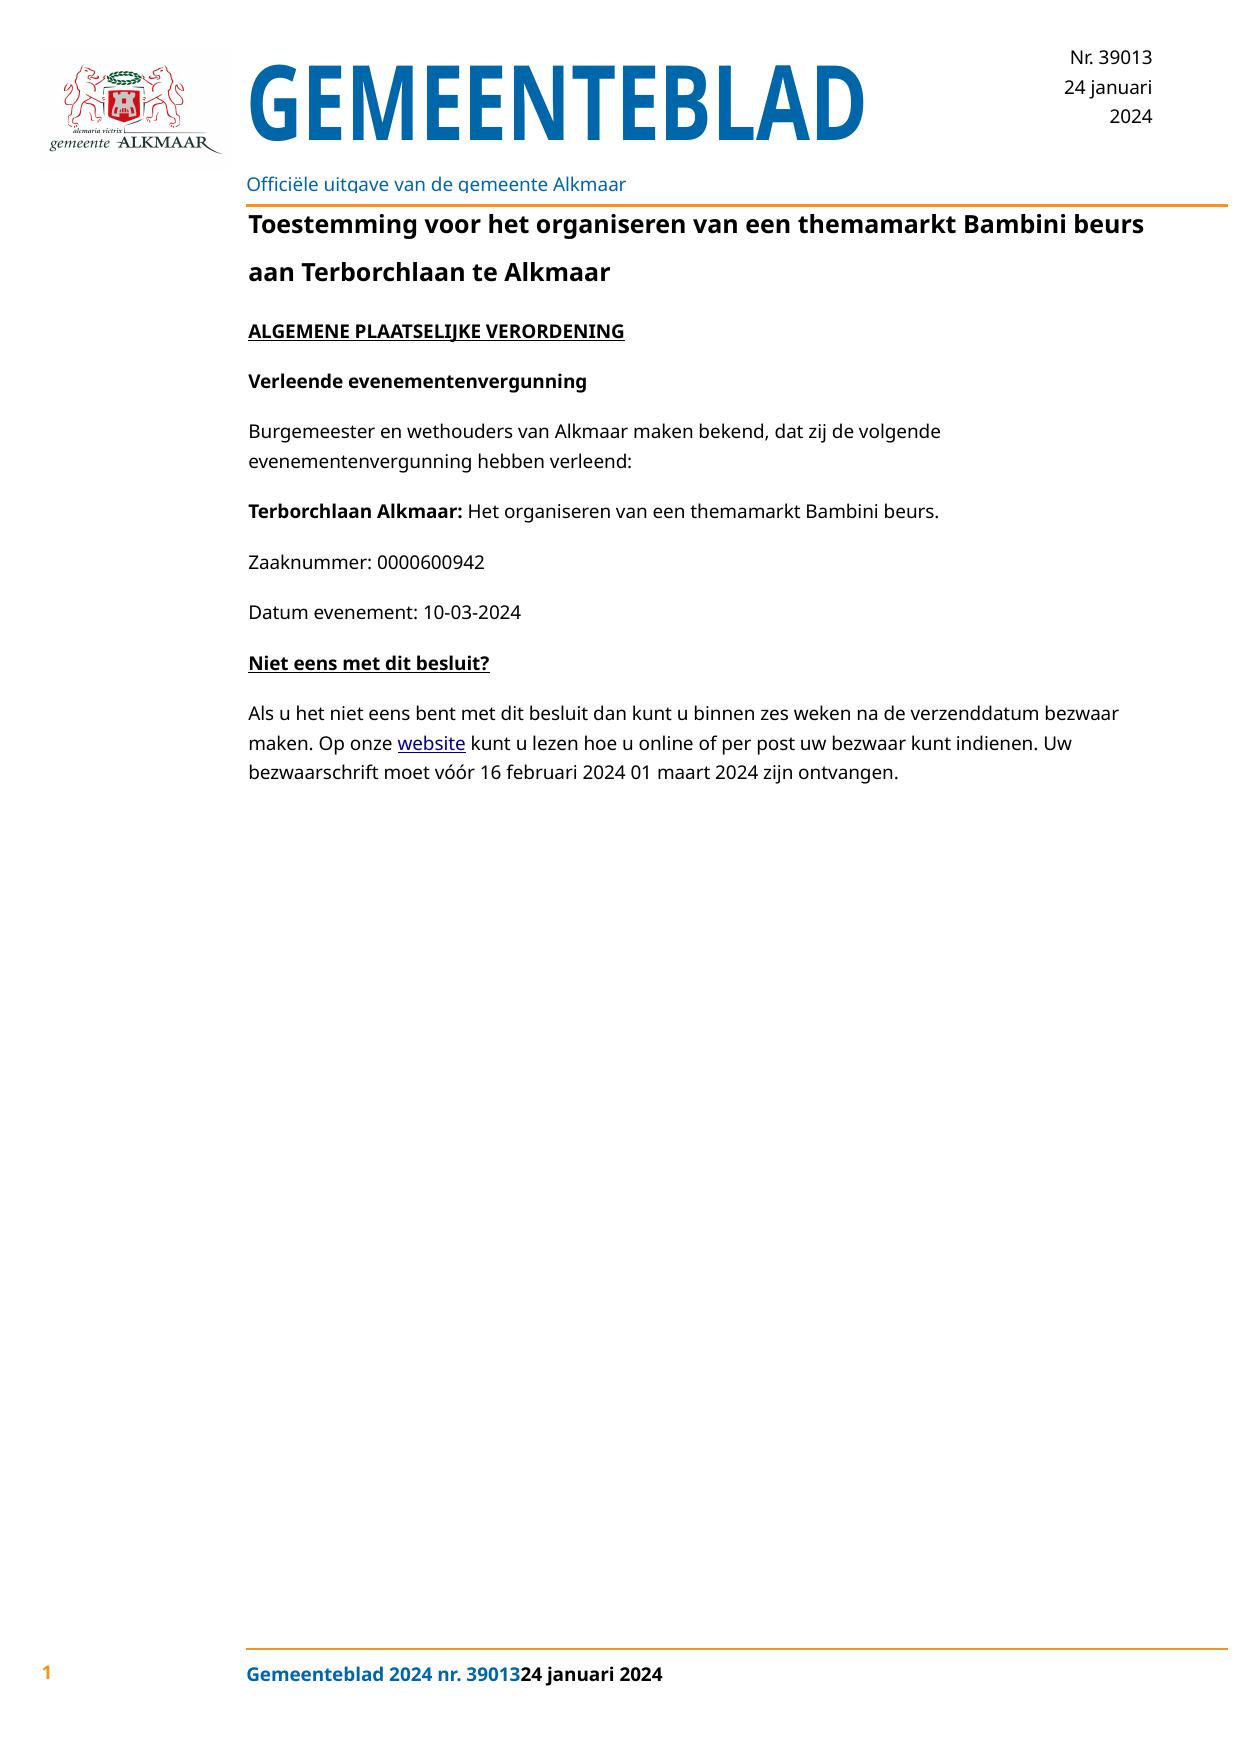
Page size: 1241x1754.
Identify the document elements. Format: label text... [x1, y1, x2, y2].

text Toestemming voor het organiseren van een themamarkt Bambini beurs aan Terborchlaan te Alkmaar [248, 207, 1152, 288]
text Zaaknummer: 0000600942 [248, 549, 1152, 575]
text Niet eens met dit besluit? [248, 650, 1152, 676]
text Terborchlaan Alkmaar: Het organiseren van een themamarkt Bambini beurs. [248, 499, 1152, 524]
text Als u het niet eens bent met dit besluit dan kunt u binnen zes weken na de verzenddatum bezwaar maken. Op onze website kunt u lezen hoe u online of per post uw bezwaar kunt indienen. Uw bezwaarschrift moet vóór 16 februari 2024 01 maart 2024 zijn ontvangen. [248, 700, 1152, 785]
text Verleende evenementenvergunning [248, 368, 1152, 394]
text ALGEMENE PLAATSELIJKE VERORDENING [248, 318, 1152, 344]
text Datum evenement: 10-03-2024 [248, 599, 1152, 625]
text Burgemeester en wethouders van Alkmaar maken bekend, dat zij de volgende evenementenvergunning hebben verleend: [248, 419, 1152, 474]
picture [41, 47, 231, 172]
